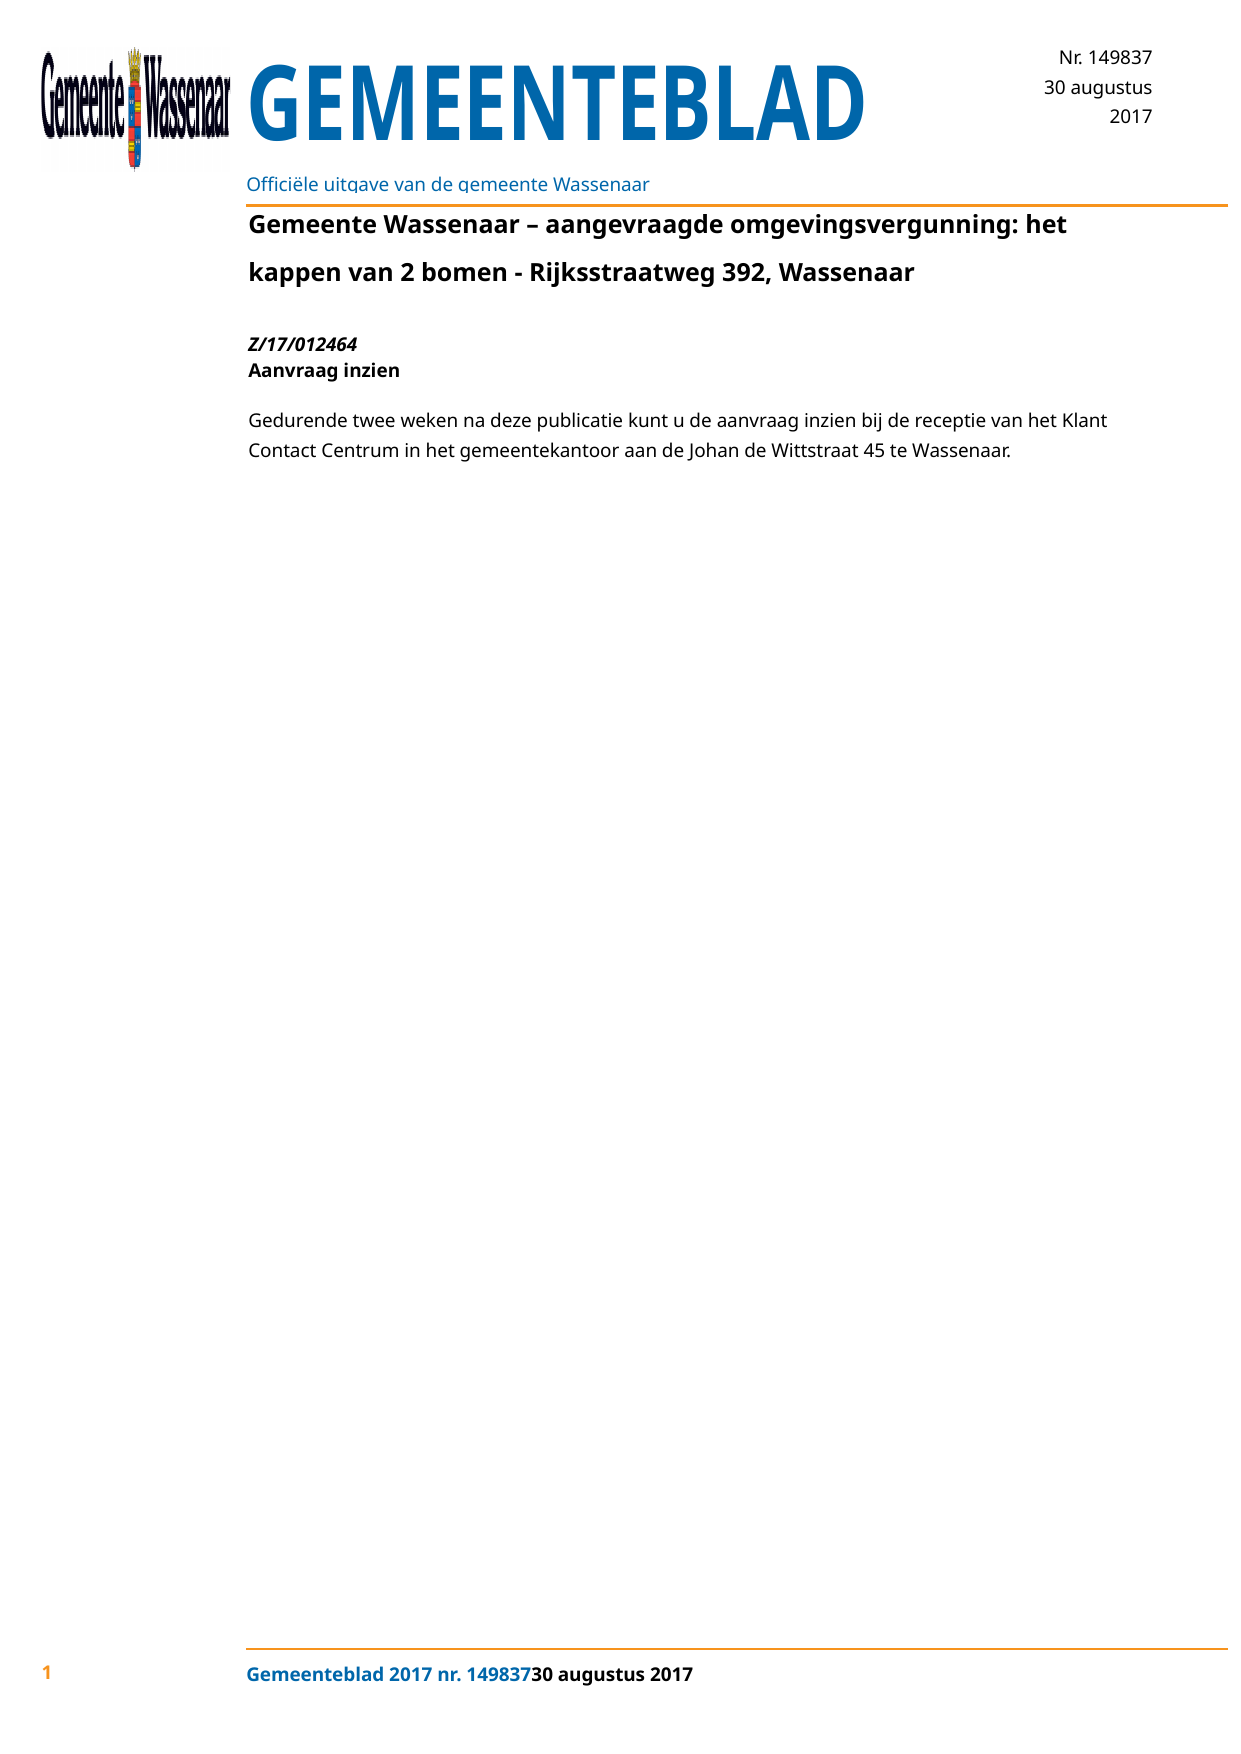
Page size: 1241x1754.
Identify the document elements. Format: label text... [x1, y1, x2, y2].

text Gedurende twee weken na deze publicatie kunt u de aanvraag inzien bij de receptie van het Klant Contact Centrum in het gemeentekantoor aan de Johan de Wittstraat 45 te Wassenaar. [248, 408, 1152, 463]
text Z/17/012464 [248, 331, 1152, 357]
text Aanvraag inzien [248, 357, 1152, 383]
picture [41, 47, 231, 172]
text Gemeente Wassenaar – aangevraagde omgevingsvergunning: het kappen van 2 bomen - Rijksstraatweg 392, Wassenaar [248, 207, 1152, 288]
